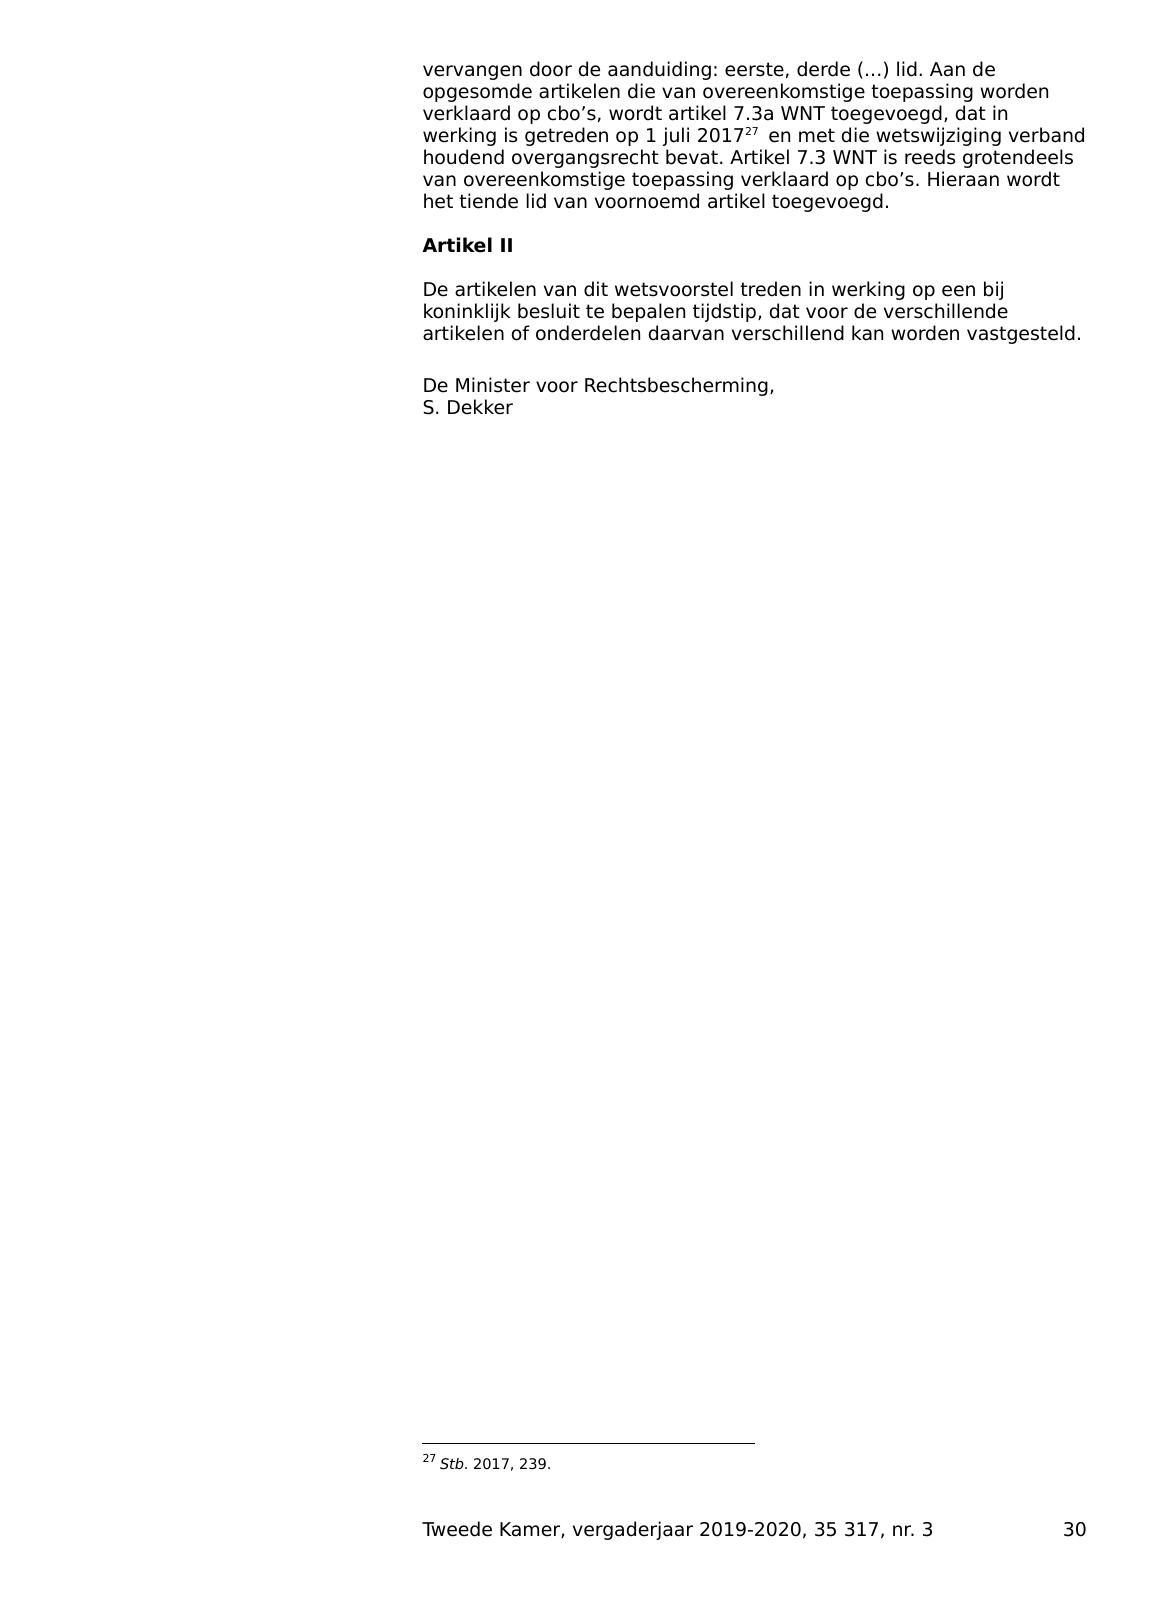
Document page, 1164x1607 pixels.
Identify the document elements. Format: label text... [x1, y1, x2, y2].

text De artikelen van dit wetsvoorstel treden in werking op een bij koninklijk besluit te bepalen tijdstip, dat voor de verschillende artikelen of onderdelen daarvan verschillend kan worden vastgesteld. [422, 279, 1087, 345]
subtitle Artikel II [422, 235, 1087, 257]
text De Minister voor Rechtsbescherming, S. Dekker [422, 375, 1087, 419]
text Stb. 2017, 239. [422, 1452, 1087, 1474]
text vervangen door de aanduiding: eerste, derde (...) lid. Aan de opgesomde artikelen die van overeenkomstige toepassing worden verklaard op cbo’s, wordt artikel 7.3a WNT toegevoegd, dat in werking is getreden op 1 juli 2017 en met die wetswijziging verband houdend overgangsrecht bevat. Artikel 7.3 WNT is reeds grotendeels van overeenkomstige toepassing verklaard op cbo’s. Hieraan wordt het tiende lid van voornoemd artikel toegevoegd. [422, 59, 1087, 213]
